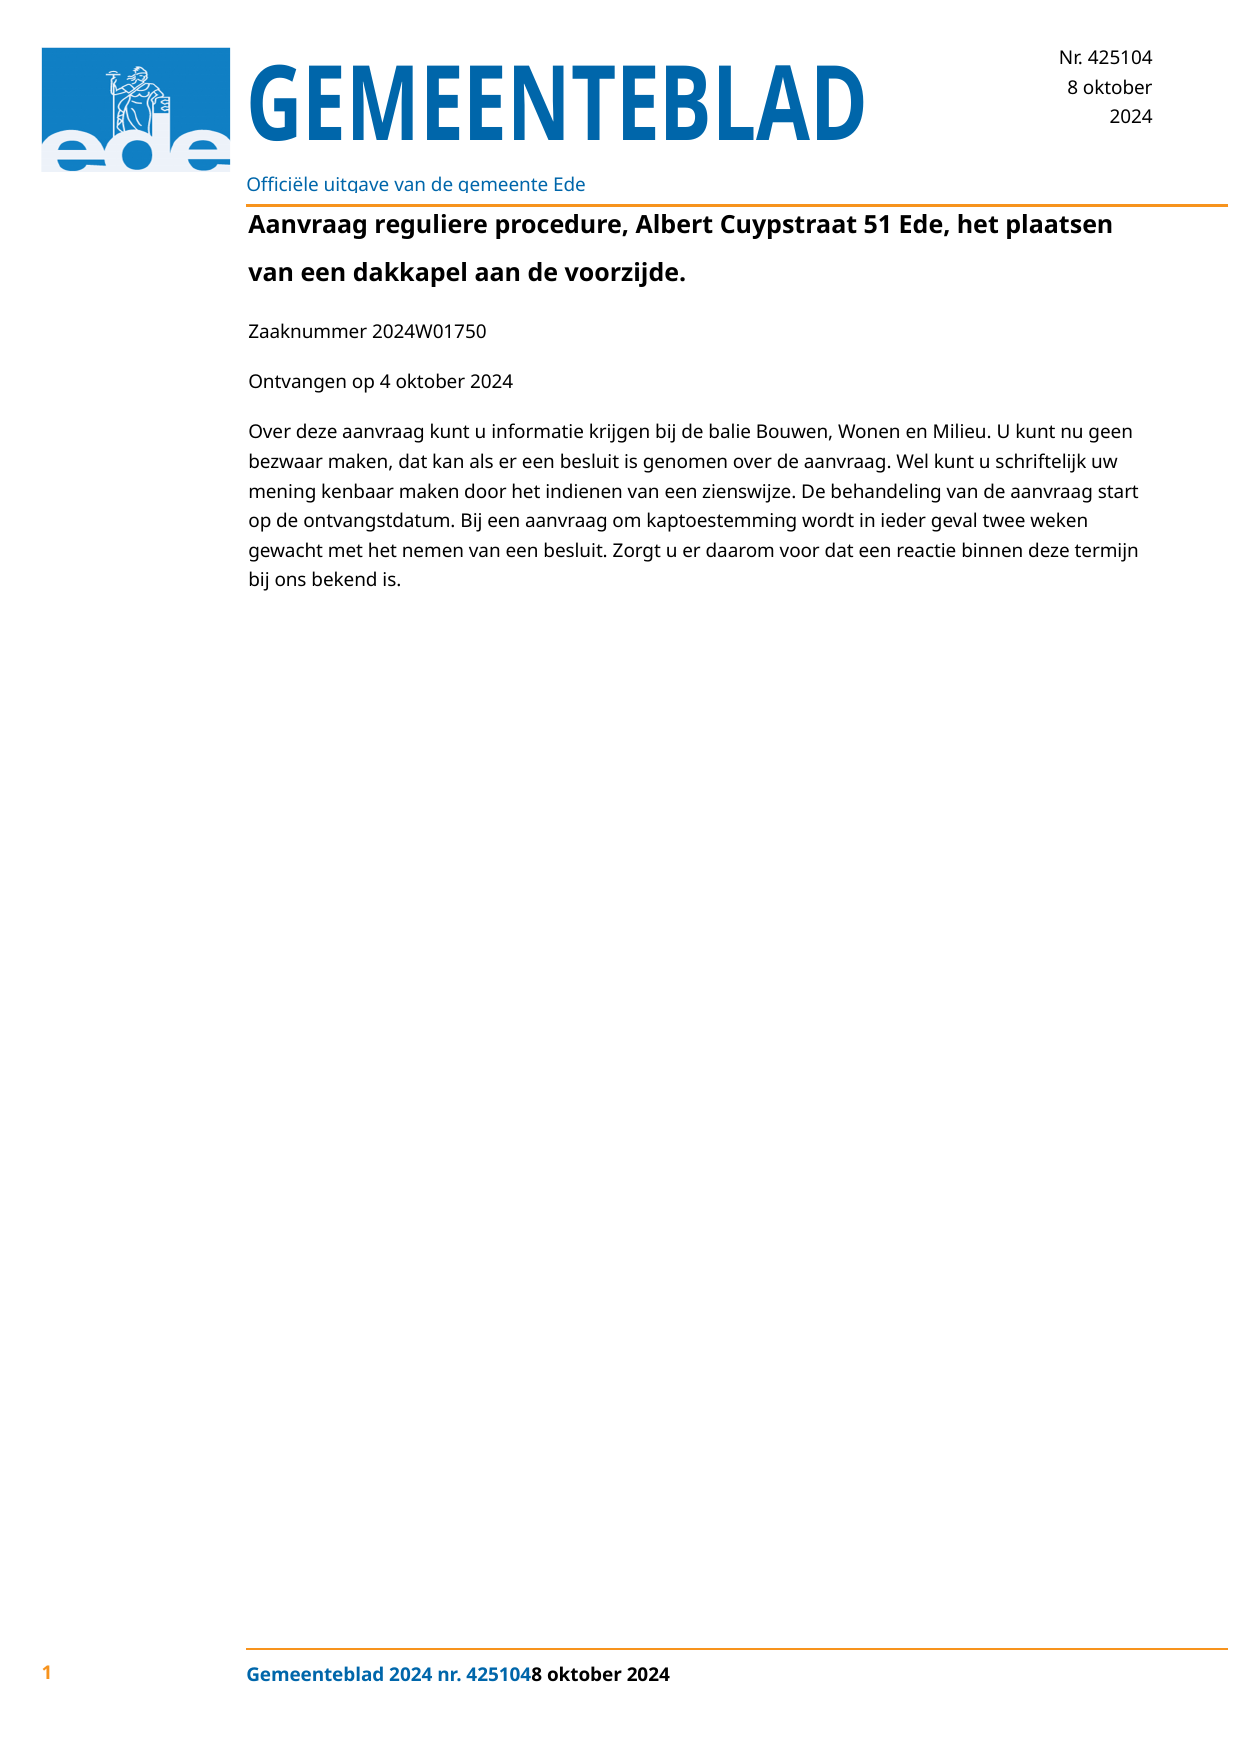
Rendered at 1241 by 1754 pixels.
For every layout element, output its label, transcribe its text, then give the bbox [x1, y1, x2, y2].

text Ontvangen op 4 oktober 2024 [248, 368, 1152, 394]
picture [41, 47, 231, 172]
text Zaaknummer 2024W01750 [248, 318, 1152, 344]
text Aanvraag reguliere procedure, Albert Cuypstraat 51 Ede, het plaatsen van een dakkapel aan de voorzijde. [248, 207, 1152, 288]
text Over deze aanvraag kunt u informatie krijgen bij de balie Bouwen, Wonen en Milieu. U kunt nu geen bezwaar maken, dat kan als er een besluit is genomen over de aanvraag. Wel kunt u schriftelijk uw mening kenbaar maken door het indienen van een zienswijze. De behandeling van de aanvraag start op de ontvangstdatum. Bij een aanvraag om kaptoestemming wordt in ieder geval twee weken gewacht met het nemen van een besluit. Zorgt u er daarom voor dat een reactie binnen deze termijn bij ons bekend is. [248, 419, 1152, 592]
